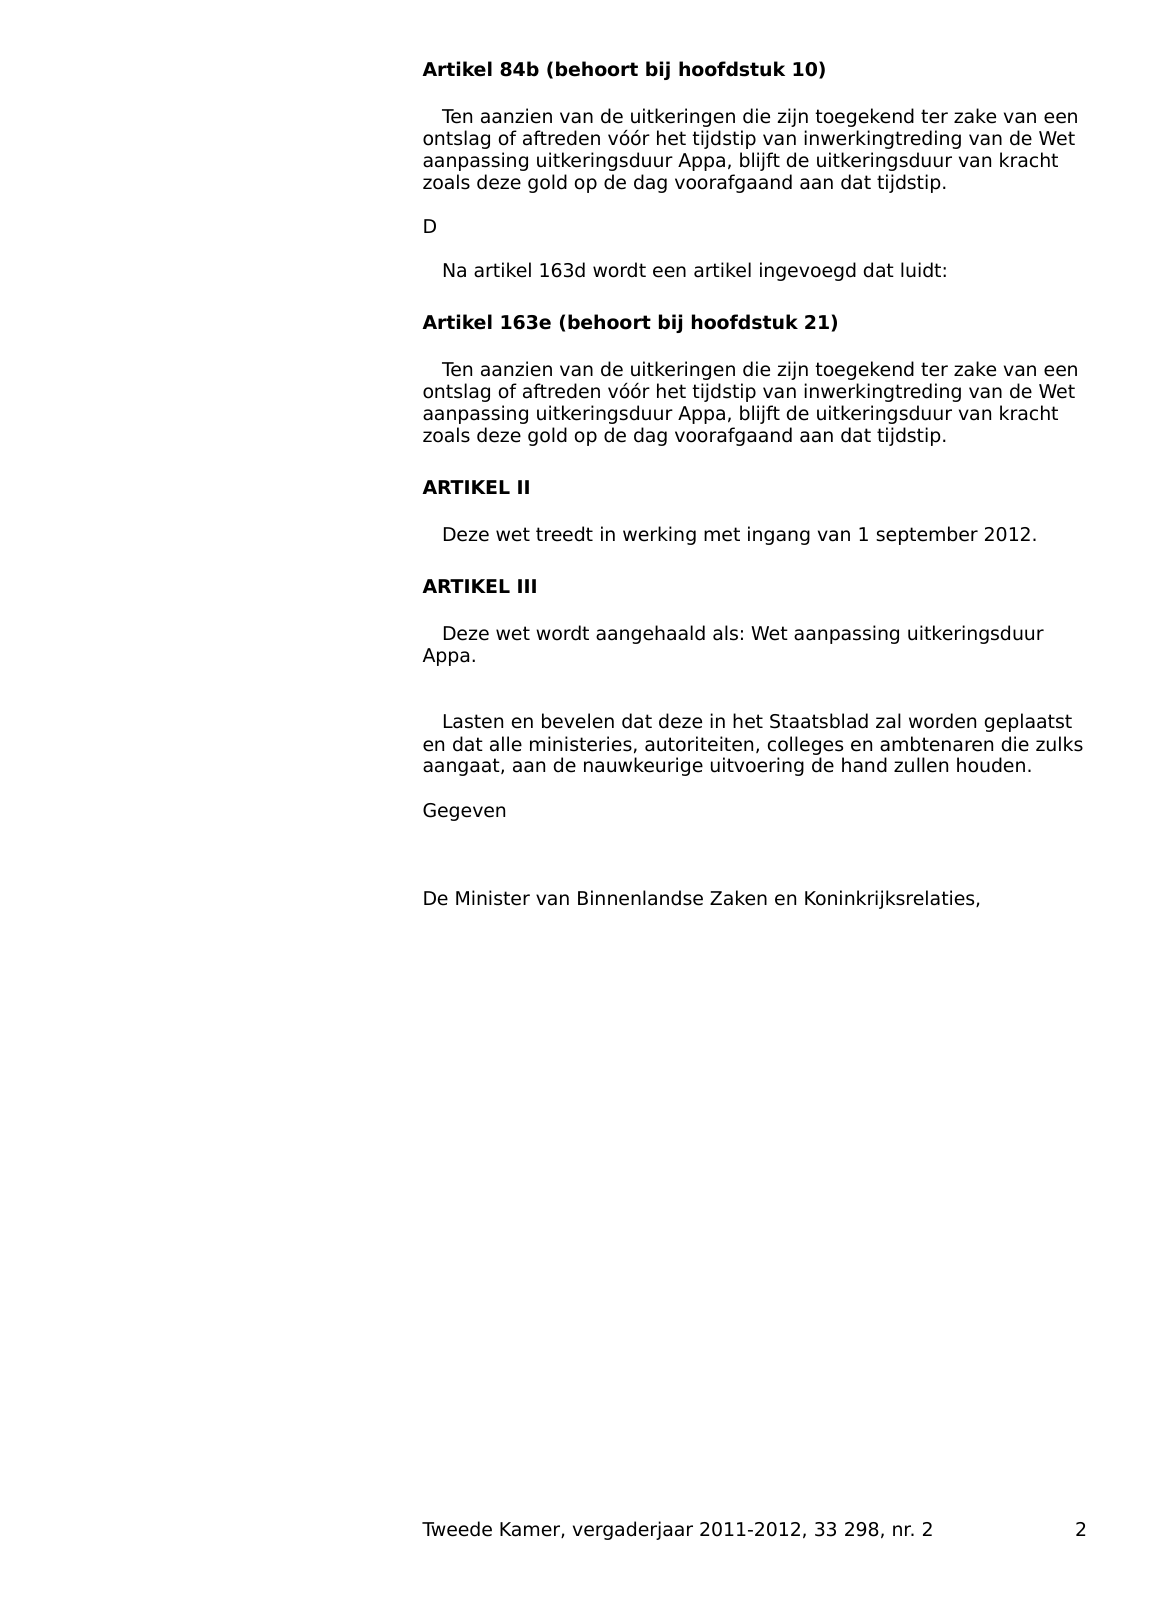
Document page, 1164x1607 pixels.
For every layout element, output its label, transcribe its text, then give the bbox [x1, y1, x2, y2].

text Deze wet wordt aangehaald als: Wet aanpassing uitkeringsduur Appa. [422, 623, 1087, 667]
text Ten aanzien van de uitkeringen die zijn toegekend ter zake van een ontslag of aftreden vóór het tijdstip van inwerkingtreding van de Wet aanpassing uitkeringsduur Appa, blijft de uitkeringsduur van kracht zoals deze gold op de dag voorafgaand aan dat tijdstip. [422, 106, 1087, 194]
text Deze wet treedt in werking met ingang van 1 september 2012. [422, 524, 1087, 546]
text Na artikel 163d wordt een artikel ingevoegd dat luidt: [422, 260, 1087, 282]
text Ten aanzien van de uitkeringen die zijn toegekend ter zake van een ontslag of aftreden vóór het tijdstip van inwerkingtreding van de Wet aanpassing uitkeringsduur Appa, blijft de uitkeringsduur van kracht zoals deze gold op de dag voorafgaand aan dat tijdstip. [422, 359, 1087, 447]
text Lasten en bevelen dat deze in het Staatsblad zal worden geplaatst en dat alle ministeries, autoriteiten, colleges en ambtenaren die zulks aangaat, aan de nauwkeurige uitvoering de hand zullen houden. [422, 711, 1087, 777]
subtitle ARTIKEL III [422, 576, 1087, 598]
subtitle Artikel 84b (behoort bij hoofdstuk 10) [422, 59, 1087, 81]
text De Minister van Binnenlandse Zaken en Koninkrijksrelaties, [422, 888, 1087, 910]
subtitle Artikel 163e (behoort bij hoofdstuk 21) [422, 312, 1087, 334]
text D [422, 216, 1087, 238]
text Gegeven [422, 799, 1087, 822]
subtitle ARTIKEL II [422, 477, 1087, 499]
